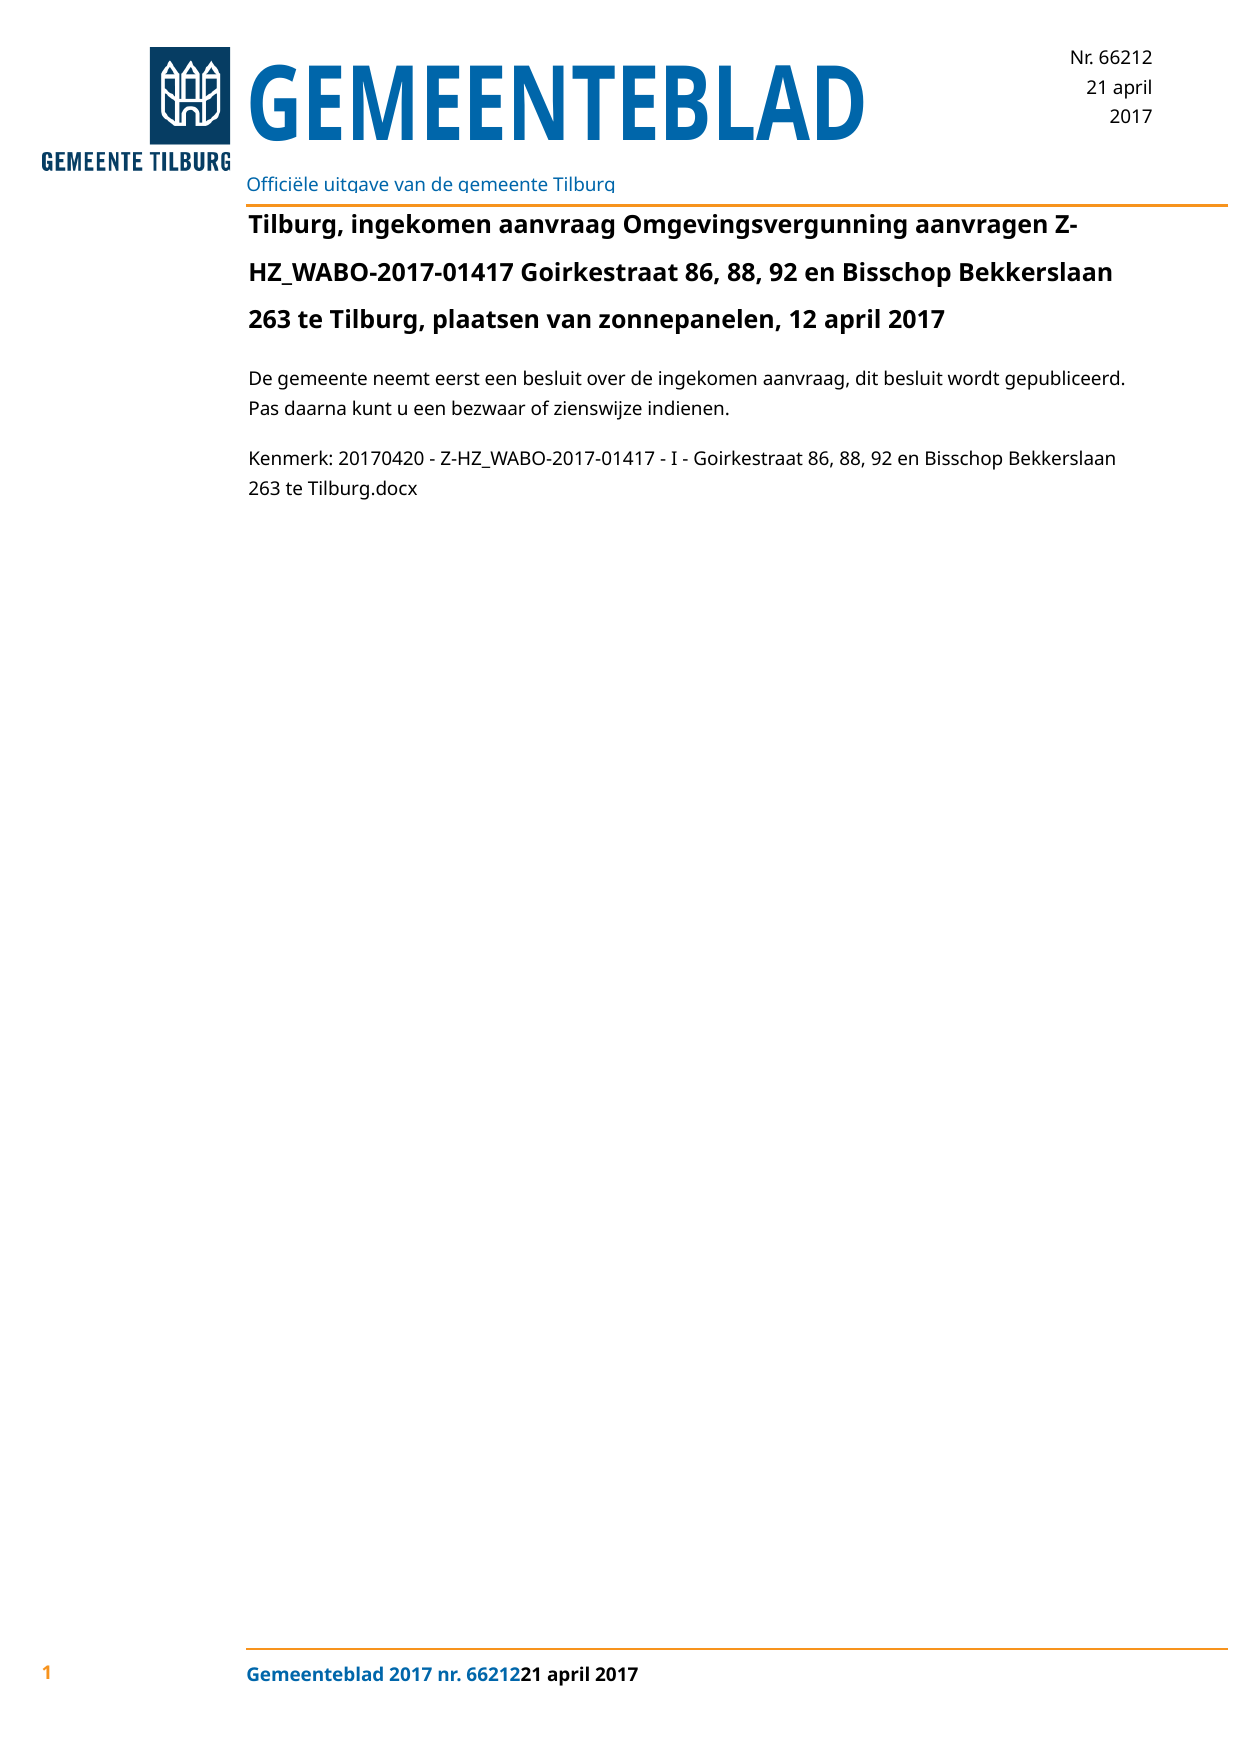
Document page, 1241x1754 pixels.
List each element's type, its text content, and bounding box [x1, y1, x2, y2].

text Kenmerk: 20170420 - Z-HZ_WABO-2017-01417 - I - Goirkestraat 86, 88, 92 en Bisschop Bekkerslaan 263 te Tilburg.docx [248, 446, 1152, 501]
picture [41, 47, 231, 172]
text Tilburg, ingekomen aanvraag Omgevingsvergunning aanvragen Z-HZ_WABO-2017-01417 Goirkestraat 86, 88, 92 en Bisschop Bekkerslaan 263 te Tilburg, plaatsen van zonnepanelen, 12 april 2017 [248, 207, 1152, 336]
text De gemeente neemt eerst een besluit over de ingekomen aanvraag, dit besluit wordt gepubliceerd. Pas daarna kunt u een bezwaar of zienswijze indienen. [248, 366, 1152, 421]
